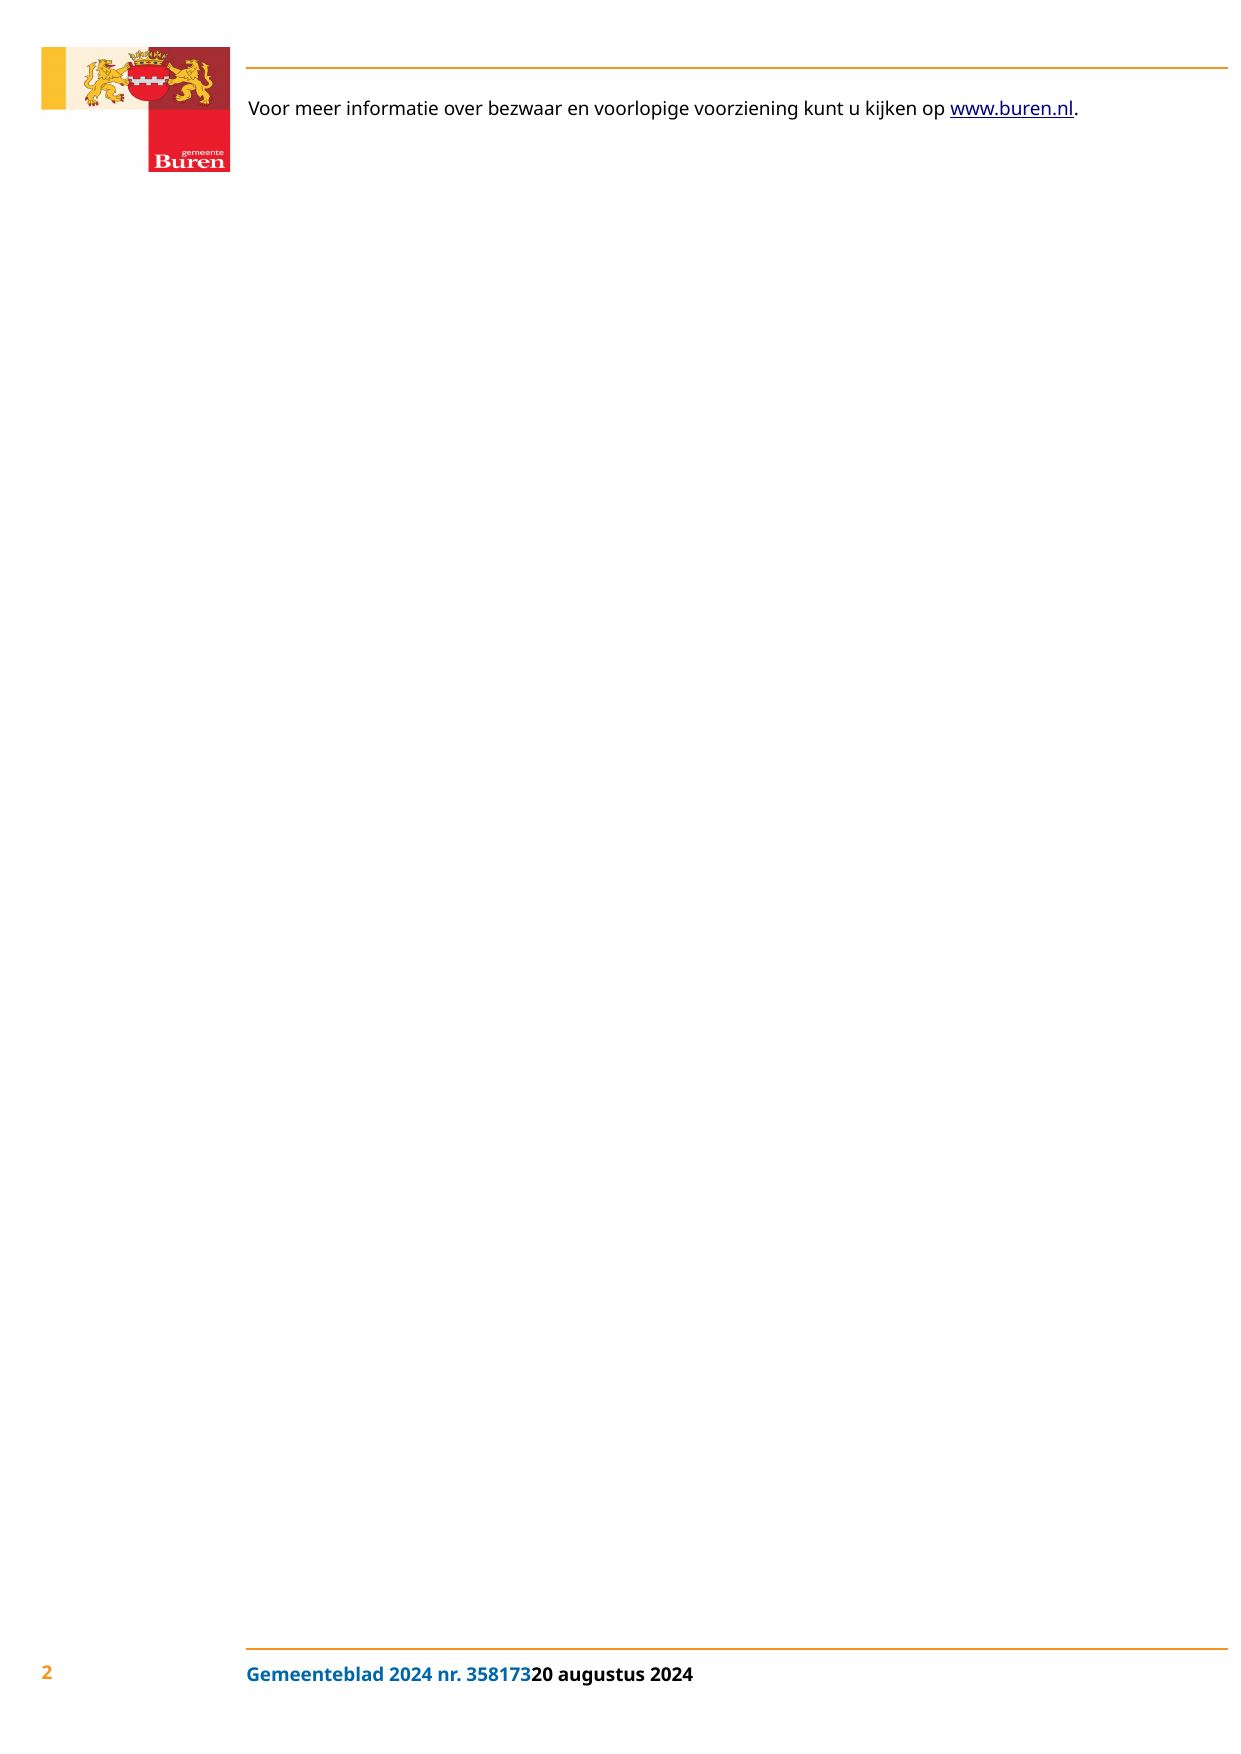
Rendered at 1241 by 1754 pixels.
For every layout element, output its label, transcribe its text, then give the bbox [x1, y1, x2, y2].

picture [41, 47, 231, 172]
text Voor meer informatie over bezwaar en voorlopige voorziening kunt u kijken op www.buren.nl. [248, 95, 1152, 121]
